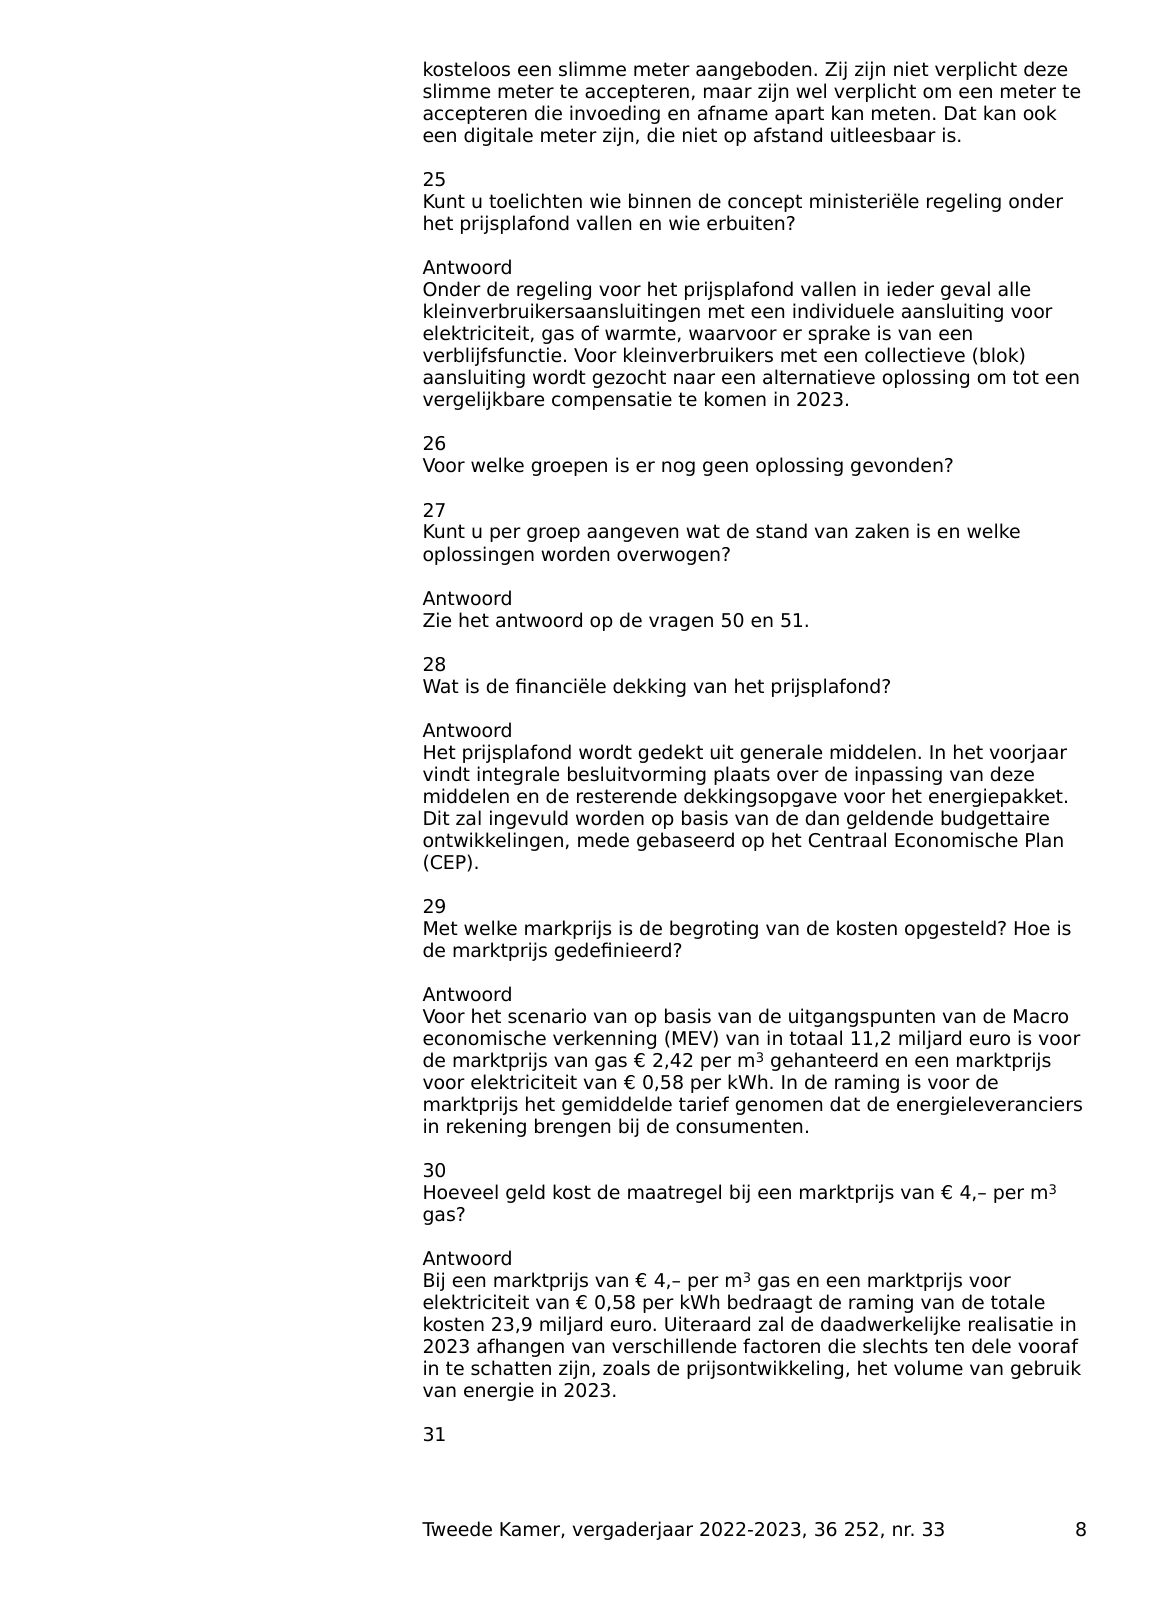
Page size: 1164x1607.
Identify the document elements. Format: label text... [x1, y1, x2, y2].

text Antwoord [422, 588, 1087, 609]
text Hoeveel geld kost de maatregel bij een marktprijs van € 4,– per m3 gas? [422, 1182, 1087, 1226]
text 30 [422, 1160, 1087, 1182]
text Bij een marktprijs van € 4,– per m3 gas en een marktprijs voor elektriciteit van € 0,58 per kWh bedraagt de raming van de totale kosten 23,9 miljard euro. Uiteraard zal de daadwerkelijke realisatie in 2023 afhangen van verschillende factoren die slechts ten dele vooraf in te schatten zijn, zoals de prijsontwikkeling, het volume van gebruik van energie in 2023. [422, 1270, 1087, 1402]
text Met welke markprijs is de begroting van de kosten opgesteld? Hoe is de marktprijs gedefinieerd? [422, 918, 1087, 962]
text Onder de regeling voor het prijsplafond vallen in ieder geval alle kleinverbruikersaansluitingen met een individuele aansluiting voor elektriciteit, gas of warmte, waarvoor er sprake is van een verblijfsfunctie. Voor kleinverbruikers met een collectieve (blok) aansluiting wordt gezocht naar een alternatieve oplossing om tot een vergelijkbare compensatie te komen in 2023. [422, 279, 1087, 411]
text Antwoord [422, 257, 1087, 279]
text 26 [422, 433, 1087, 455]
text Antwoord [422, 720, 1087, 742]
text Antwoord [422, 984, 1087, 1006]
text Kunt u toelichten wie binnen de concept ministeriële regeling onder het prijsplafond vallen en wie erbuiten? [422, 191, 1087, 235]
text 28 [422, 654, 1087, 676]
text 25 [422, 169, 1087, 191]
text Zie het antwoord op de vragen 50 en 51. [422, 609, 1087, 632]
text Voor welke groepen is er nog geen oplossing gevonden? [422, 455, 1087, 477]
text 31 [422, 1424, 1087, 1446]
text Antwoord [422, 1248, 1087, 1270]
text Kunt u per groep aangeven wat de stand van zaken is en welke oplossingen worden overwogen? [422, 521, 1087, 565]
text Voor het scenario van op basis van de uitgangspunten van de Macro economische verkenning (MEV) van in totaal 11,2 miljard euro is voor de marktprijs van gas € 2,42 per m3 gehanteerd en een marktprijs voor elektriciteit van € 0,58 per kWh. In de raming is voor de marktprijs het gemiddelde tarief genomen dat de energieleveranciers in rekening brengen bij de consumenten. [422, 1006, 1087, 1138]
text Het prijsplafond wordt gedekt uit generale middelen. In het voorjaar vindt integrale besluitvorming plaats over de inpassing van deze middelen en de resterende dekkingsopgave voor het energiepakket. Dit zal ingevuld worden op basis van de dan geldende budgettaire ontwikkelingen, mede gebaseerd op het Centraal Economische Plan (CEP). [422, 742, 1087, 874]
text 29 [422, 896, 1087, 918]
text kosteloos een slimme meter aangeboden. Zij zijn niet verplicht deze slimme meter te accepteren, maar zijn wel verplicht om een meter te accepteren die invoeding en afname apart kan meten. Dat kan ook een digitale meter zijn, die niet op afstand uitleesbaar is. [422, 59, 1087, 147]
text Wat is de financiële dekking van het prijsplafond? [422, 676, 1087, 698]
text 27 [422, 499, 1087, 521]
